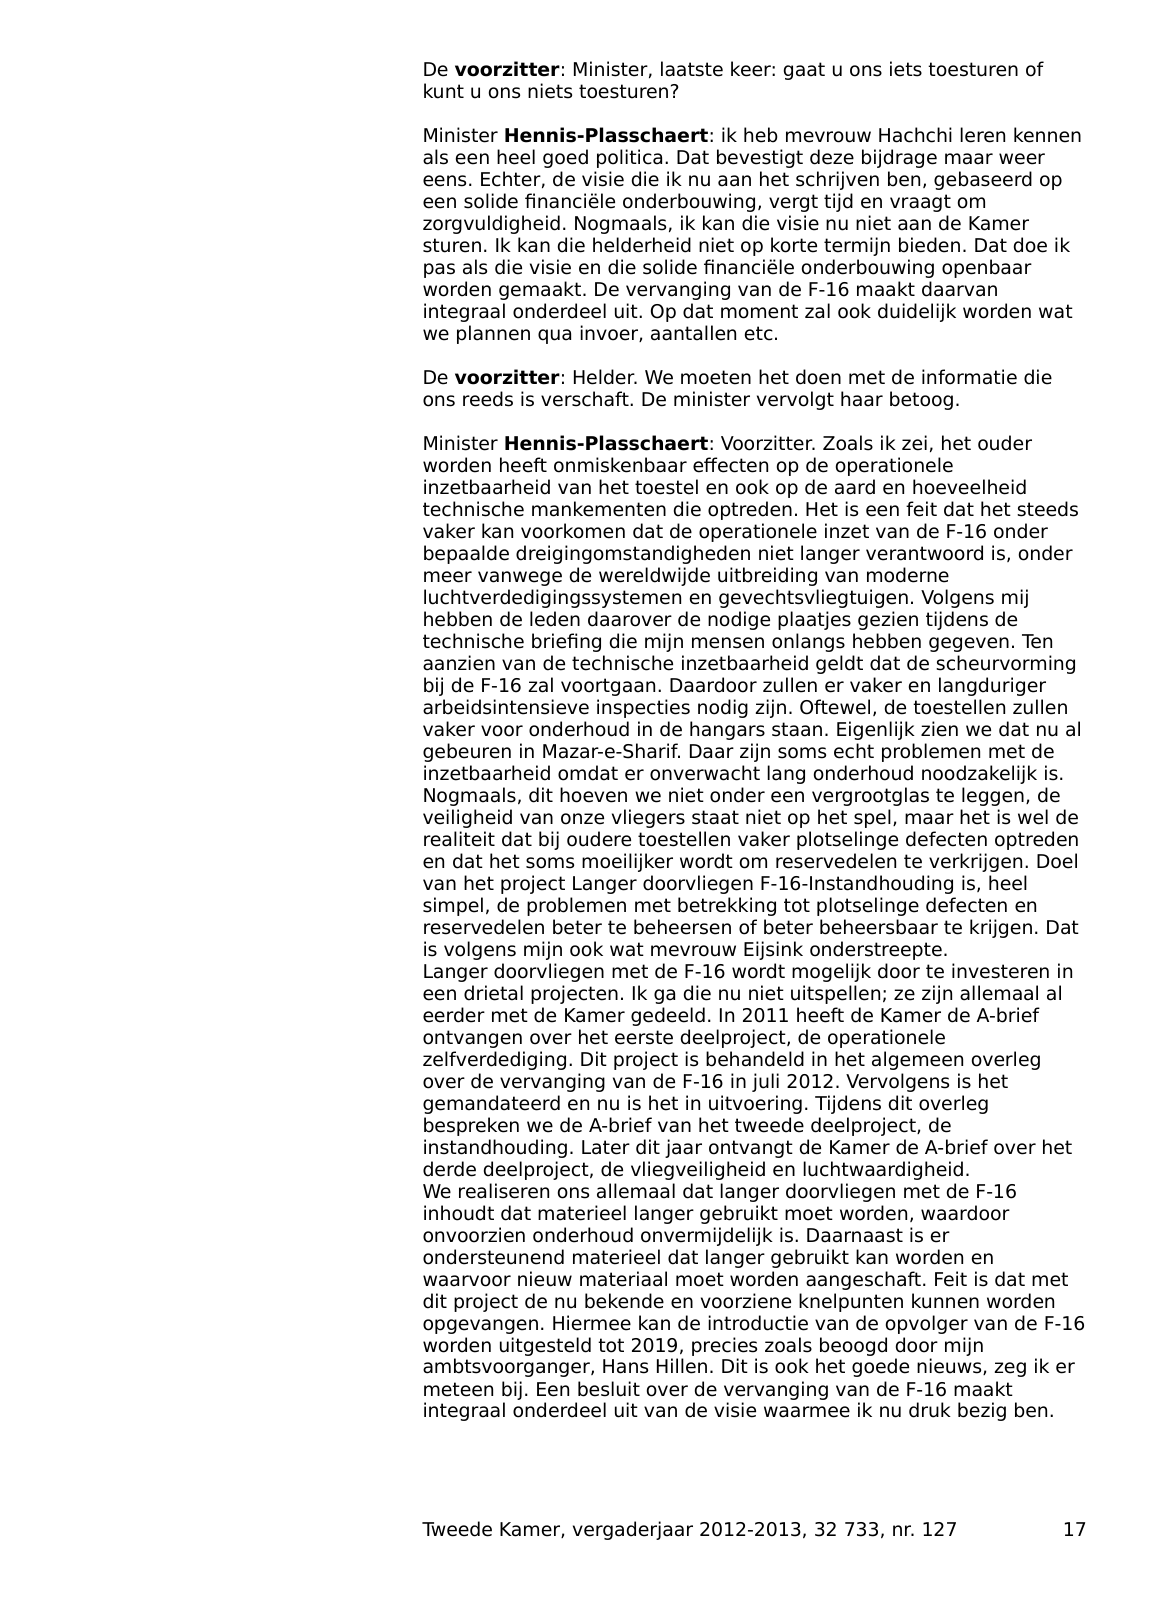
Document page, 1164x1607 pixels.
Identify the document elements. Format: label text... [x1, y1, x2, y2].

text Minister Hennis-Plasschaert: Voorzitter. Zoals ik zei, het ouder worden heeft onmiskenbaar effecten op de operationele inzetbaarheid van het toestel en ook op de aard en hoeveelheid technische mankementen die optreden. Het is een feit dat het steeds vaker kan voorkomen dat de operationele inzet van de F-16 onder bepaalde dreigingomstandigheden niet langer verantwoord is, onder meer vanwege de wereldwijde uitbreiding van moderne luchtverdedigingssystemen en gevechtsvliegtuigen. Volgens mij hebben de leden daarover de nodige plaatjes gezien tijdens de technische briefing die mijn mensen onlangs hebben gegeven. Ten aanzien van de technische inzetbaarheid geldt dat de scheurvorming bij de F-16 zal voortgaan. Daardoor zullen er vaker en langduriger arbeidsintensieve inspecties nodig zijn. Oftewel, de toestellen zullen vaker voor onderhoud in de hangars staan. Eigenlijk zien we dat nu al gebeuren in Mazar-e-Sharif. Daar zijn soms echt problemen met de inzetbaarheid omdat er onverwacht lang onderhoud noodzakelijk is. Nogmaals, dit hoeven we niet onder een vergrootglas te leggen, de veiligheid van onze vliegers staat niet op het spel, maar het is wel de realiteit dat bij oudere toestellen vaker plotselinge defecten optreden en dat het soms moeilijker wordt om reservedelen te verkrijgen. Doel van het project Langer doorvliegen F-16-Instandhouding is, heel simpel, de problemen met betrekking tot plotselinge defecten en reservedelen beter te beheersen of beter beheersbaar te krijgen. Dat is volgens mijn ook wat mevrouw Eijsink onderstreepte. [422, 433, 1087, 961]
text De voorzitter: Minister, laatste keer: gaat u ons iets toesturen of kunt u ons niets toesturen? [422, 59, 1087, 103]
text We realiseren ons allemaal dat langer doorvliegen met de F-16 inhoudt dat materieel langer gebruikt moet worden, waardoor onvoorzien onderhoud onvermijdelijk is. Daarnaast is er ondersteunend materieel dat langer gebruikt kan worden en waarvoor nieuw materiaal moet worden aangeschaft. Feit is dat met dit project de nu bekende en voorziene knelpunten kunnen worden opgevangen. Hiermee kan de introductie van de opvolger van de F-16 worden uitgesteld tot 2019, precies zoals beoogd door mijn ambtsvoorganger, Hans Hillen. Dit is ook het goede nieuws, zeg ik er meteen bij. Een besluit over de vervanging van de F-16 maakt integraal onderdeel uit van de visie waarmee ik nu druk bezig ben. [422, 1181, 1087, 1422]
text De voorzitter: Helder. We moeten het doen met de informatie die ons reeds is verschaft. De minister vervolgt haar betoog. [422, 367, 1087, 411]
text Langer doorvliegen met de F-16 wordt mogelijk door te investeren in een drietal projecten. Ik ga die nu niet uitspellen; ze zijn allemaal al eerder met de Kamer gedeeld. In 2011 heeft de Kamer de A-brief ontvangen over het eerste deelproject, de operationele zelfverdediging. Dit project is behandeld in het algemeen overleg over de vervanging van de F-16 in juli 2012. Vervolgens is het gemandateerd en nu is het in uitvoering. Tijdens dit overleg bespreken we de A-brief van het tweede deelproject, de instandhouding. Later dit jaar ontvangt de Kamer de A-brief over het derde deelproject, de vliegveiligheid en luchtwaardigheid. [422, 961, 1087, 1181]
text Minister Hennis-Plasschaert: ik heb mevrouw Hachchi leren kennen als een heel goed politica. Dat bevestigt deze bijdrage maar weer eens. Echter, de visie die ik nu aan het schrijven ben, gebaseerd op een solide financiële onderbouwing, vergt tijd en vraagt om zorgvuldigheid. Nogmaals, ik kan die visie nu niet aan de Kamer sturen. Ik kan die helderheid niet op korte termijn bieden. Dat doe ik pas als die visie en die solide financiële onderbouwing openbaar worden gemaakt. De vervanging van de F-16 maakt daarvan integraal onderdeel uit. Op dat moment zal ook duidelijk worden wat we plannen qua invoer, aantallen etc. [422, 125, 1087, 345]
